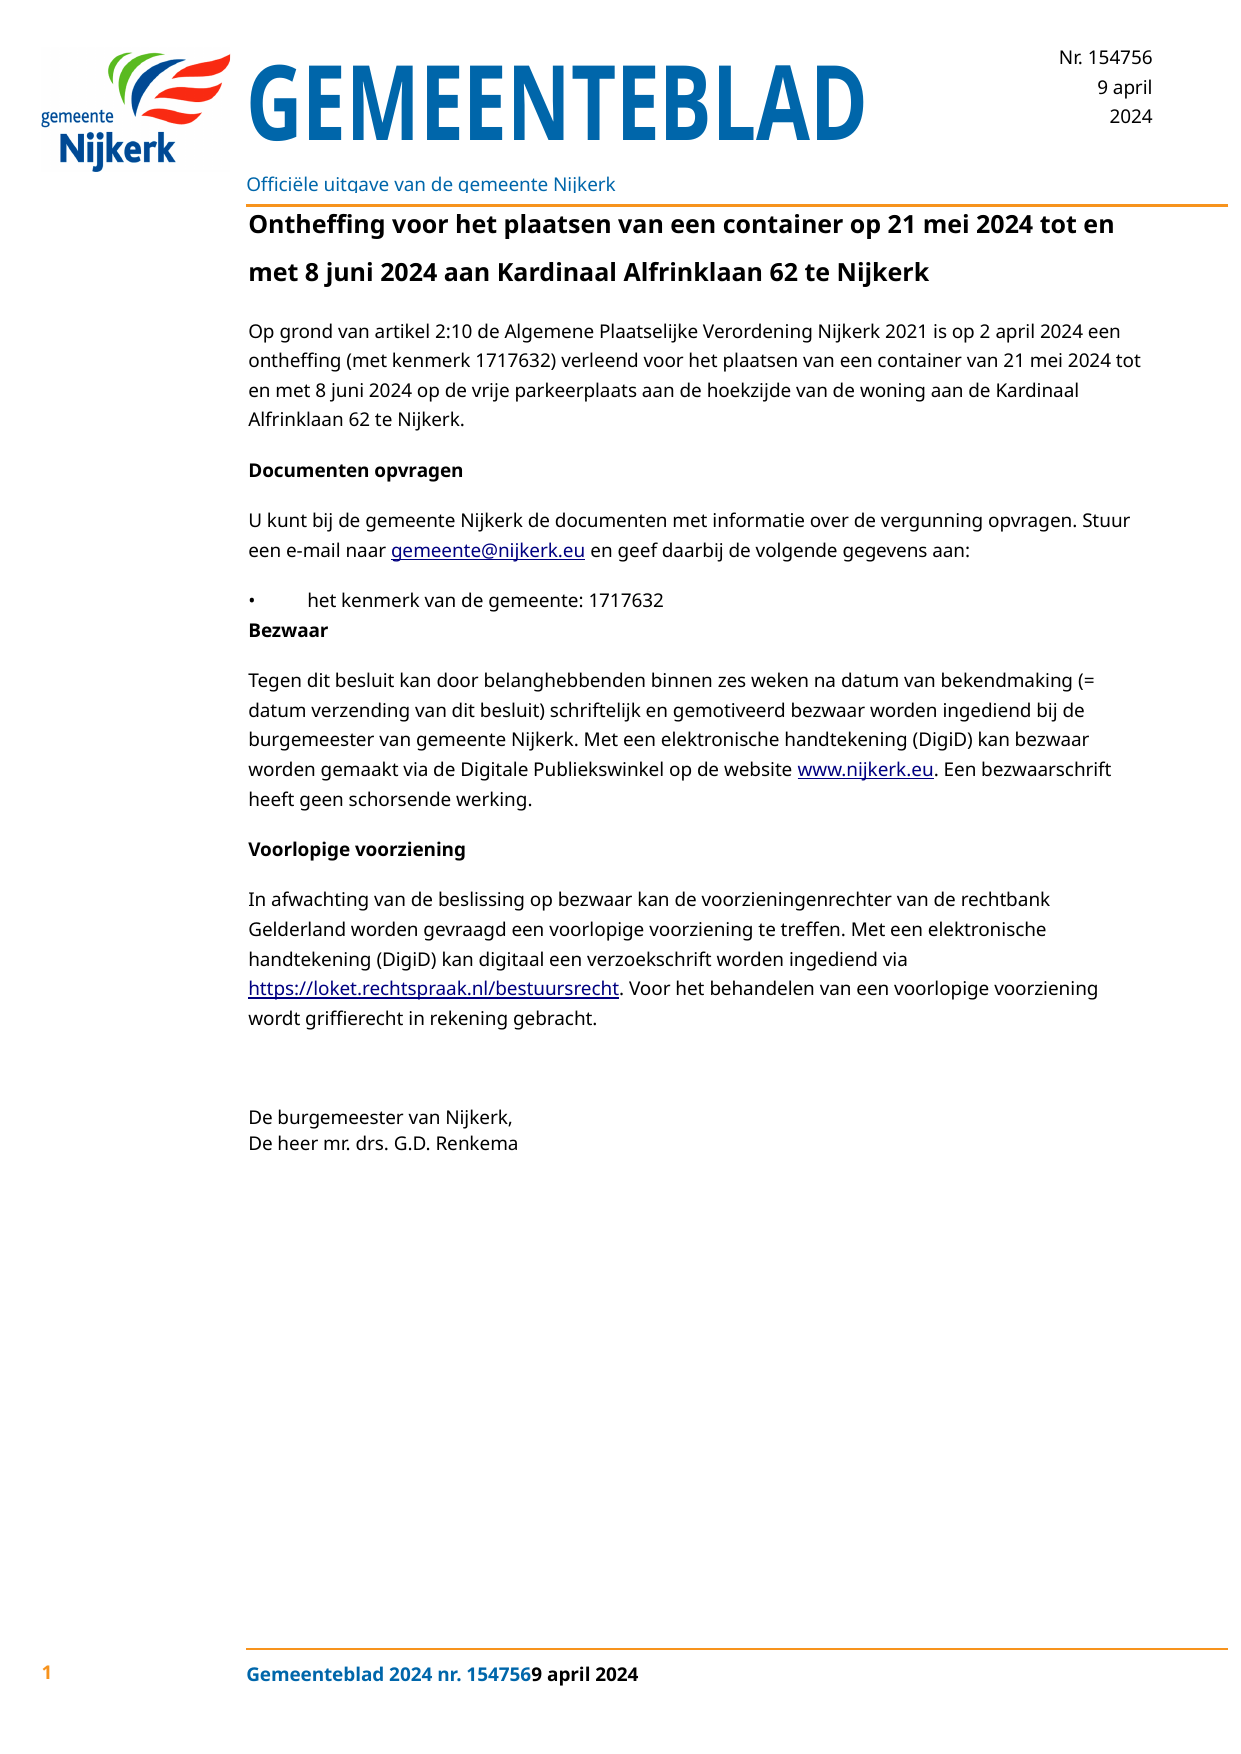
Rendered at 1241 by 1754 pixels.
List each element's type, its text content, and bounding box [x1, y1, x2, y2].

text Documenten opvragen [248, 457, 1152, 483]
text Op grond van artikel 2:10 de Algemene Plaatselijke Verordening Nijkerk 2021 is op 2 april 2024 een ontheffing (met kenmerk 1717632) verleend voor het plaatsen van een container van 21 mei 2024 tot en met 8 juni 2024 op de vrije parkeerplaats aan de hoekzijde van de woning aan de Kardinaal Alfrinklaan 62 te Nijkerk. [248, 318, 1152, 432]
text De heer mr. drs. G.D. Renkema [248, 1130, 1152, 1156]
text U kunt bij de gemeente Nijkerk de documenten met informatie over de vergunning opvragen. Stuur een e-mail naar gemeente@nijkerk.eu en geef daarbij de volgende gegevens aan: [248, 507, 1152, 563]
list het kenmerk van de gemeente: 1717632 [248, 587, 1152, 613]
text In afwachting van de beslissing op bezwaar kan de voorzieningenrechter van de rechtbank Gelderland worden gevraagd een voorlopige voorziening te treffen. Met een elektronische handtekening (DigiD) kan digitaal een verzoekschrift worden ingediend via https://loket.rechtspraak.nl/bestuursrecht. Voor het behandelen van een voorlopige voorziening wordt griffierecht in rekening gebracht. [248, 887, 1152, 1031]
text Bezwaar [248, 617, 1152, 643]
text Ontheffing voor het plaatsen van een container op 21 mei 2024 tot en met 8 juni 2024 aan Kardinaal Alfrinklaan 62 te Nijkerk [248, 207, 1152, 288]
text De burgemeester van Nijkerk, [248, 1104, 1152, 1130]
picture [41, 47, 231, 172]
text Voorlopige voorziening [248, 836, 1152, 862]
text Tegen dit besluit kan door belanghebbenden binnen zes weken na datum van bekendmaking (= datum verzending van dit besluit) schriftelijk en gemotiveerd bezwaar worden ingediend bij de burgemeester van gemeente Nijkerk. Met een elektronische handtekening (DigiD) kan bezwaar worden gemaakt via de Digitale Publiekswinkel op de website www.nijkerk.eu. Een bezwaarschrift heeft geen schorsende werking. [248, 667, 1152, 812]
